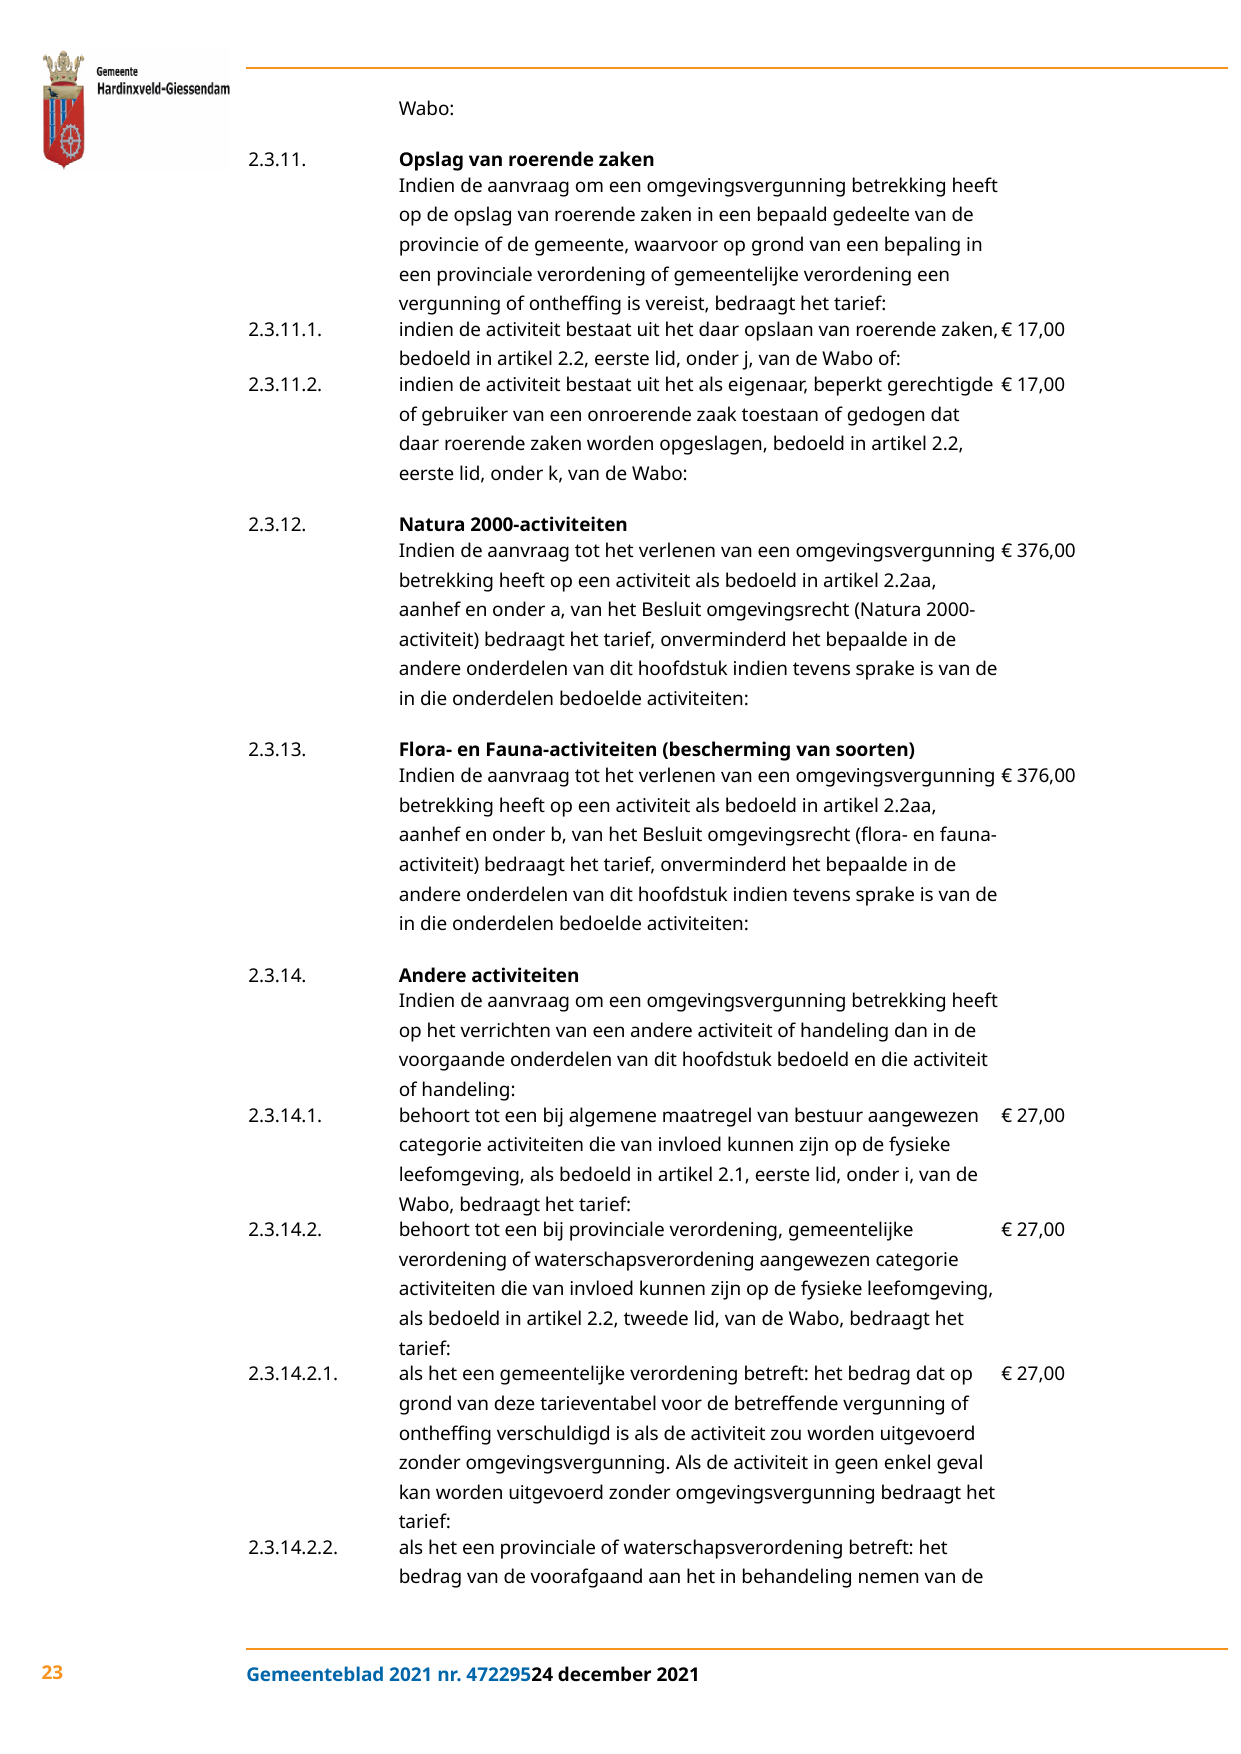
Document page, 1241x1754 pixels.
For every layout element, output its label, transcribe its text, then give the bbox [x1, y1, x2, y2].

table_cell 2.3.14.2. [248, 1216, 398, 1361]
table_cell € 376,00 [1001, 763, 1152, 936]
table_cell € 376,00 [1001, 537, 1152, 711]
table_cell Natura 2000-activiteiten [399, 512, 1001, 537]
table_cell indien de activiteit bestaat uit het daar opslaan van roerende zaken, bedoeld in artikel 2.2, eerste lid, onder j, van de Wabo of: [399, 316, 1001, 371]
table_cell € 27,00 [1001, 1216, 1152, 1361]
table_cell 2.3.12. [248, 512, 398, 537]
table_cell [248, 172, 398, 316]
table_cell 2.3.14.1. [248, 1102, 398, 1216]
table_cell [248, 988, 398, 1102]
table_cell [1001, 737, 1152, 762]
table_cell 2.3.14.2.1. [248, 1361, 398, 1534]
table_cell behoort tot een bij algemene maatregel van bestuur aangewezen categorie activiteiten die van invloed kunnen zijn op de fysieke leefomgeving, als bedoeld in artikel 2.1, eerste lid, onder i, van de Wabo, bedraagt het tarief: [399, 1102, 1001, 1216]
table_cell [1001, 962, 1152, 987]
table_cell [248, 711, 1152, 737]
table_cell € 27,00 [1001, 1102, 1152, 1216]
table_cell [248, 537, 398, 711]
table_cell 2.3.11.2. [248, 371, 398, 486]
table_cell [248, 121, 1152, 146]
table_cell [1001, 512, 1152, 537]
table_cell [1001, 95, 1152, 121]
table_cell € 17,00 [1001, 316, 1152, 371]
table_cell [248, 763, 398, 936]
table_cell als het een provinciale of waterschapsverordening betreft: het bedrag van de voorafgaand aan het in behandeling nemen van de [399, 1534, 1001, 1589]
table_cell [248, 936, 1152, 962]
picture [41, 47, 231, 172]
table_cell 2.3.14.2.2. [248, 1534, 398, 1589]
table_cell [1001, 146, 1152, 172]
table_cell Indien de aanvraag tot het verlenen van een omgevingsvergunning betrekking heeft op een activiteit als bedoeld in artikel 2.2aa, aanhef en onder b, van het Besluit omgevingsrecht (flora- en fauna-activiteit) bedraagt het tarief, onverminderd het bepaalde in de andere onderdelen van dit hoofdstuk indien tevens sprake is van de in die onderdelen bedoelde activiteiten: [399, 763, 1001, 936]
table_cell [1001, 1534, 1152, 1589]
table_cell [1001, 172, 1152, 316]
table_cell 2.3.11. [248, 146, 398, 172]
table_cell Opslag van roerende zaken [399, 146, 1001, 172]
table_cell 2.3.14. [248, 962, 398, 987]
table_cell 2.3.11.1. [248, 316, 398, 371]
table_cell € 27,00 [1001, 1361, 1152, 1534]
table_cell Wabo: [399, 95, 1001, 121]
table_cell 2.3.13. [248, 737, 398, 762]
table_cell Indien de aanvraag om een omgevingsvergunning betrekking heeft op de opslag van roerende zaken in een bepaald gedeelte van de provincie of de gemeente, waarvoor op grond van een bepaling in een provinciale verordening of gemeentelijke verordening een vergunning of ontheffing is vereist, bedraagt het tarief: [399, 172, 1001, 316]
table_cell behoort tot een bij provinciale verordening, gemeentelijke verordening of waterschapsverordening aangewezen categorie activiteiten die van invloed kunnen zijn op de fysieke leefomgeving, als bedoeld in artikel 2.2, tweede lid, van de Wabo, bedraagt het tarief: [399, 1216, 1001, 1361]
table_cell Indien de aanvraag tot het verlenen van een omgevingsvergunning betrekking heeft op een activiteit als bedoeld in artikel 2.2aa, aanhef en onder a, van het Besluit omgevingsrecht (Natura 2000-activiteit) bedraagt het tarief, onverminderd het bepaalde in de andere onderdelen van dit hoofdstuk indien tevens sprake is van de in die onderdelen bedoelde activiteiten: [399, 537, 1001, 711]
table_cell Flora- en Fauna-activiteiten (bescherming van soorten) [399, 737, 1001, 762]
table_cell [248, 486, 1152, 512]
table_cell € 17,00 [1001, 371, 1152, 486]
table_cell indien de activiteit bestaat uit het als eigenaar, beperkt gerechtigde of gebruiker van een onroerende zaak toestaan of gedogen dat daar roerende zaken worden opgeslagen, bedoeld in artikel 2.2, eerste lid, onder k, van de Wabo: [399, 371, 1001, 486]
table_cell Indien de aanvraag om een omgevingsvergunning betrekking heeft op het verrichten van een andere activiteit of handeling dan in de voorgaande onderdelen van dit hoofdstuk bedoeld en die activiteit of handeling: [399, 988, 1001, 1102]
table_cell Andere activiteiten [399, 962, 1001, 987]
table_cell als het een gemeentelijke verordening betreft: het bedrag dat op grond van deze tarieventabel voor de betreffende vergunning of ontheffing verschuldigd is als de activiteit zou worden uitgevoerd zonder omgevingsvergunning. Als de activiteit in geen enkel geval kan worden uitgevoerd zonder omgevingsvergunning bedraagt het tarief: [399, 1361, 1001, 1534]
table_cell [1001, 988, 1152, 1102]
table_cell [248, 95, 398, 121]
